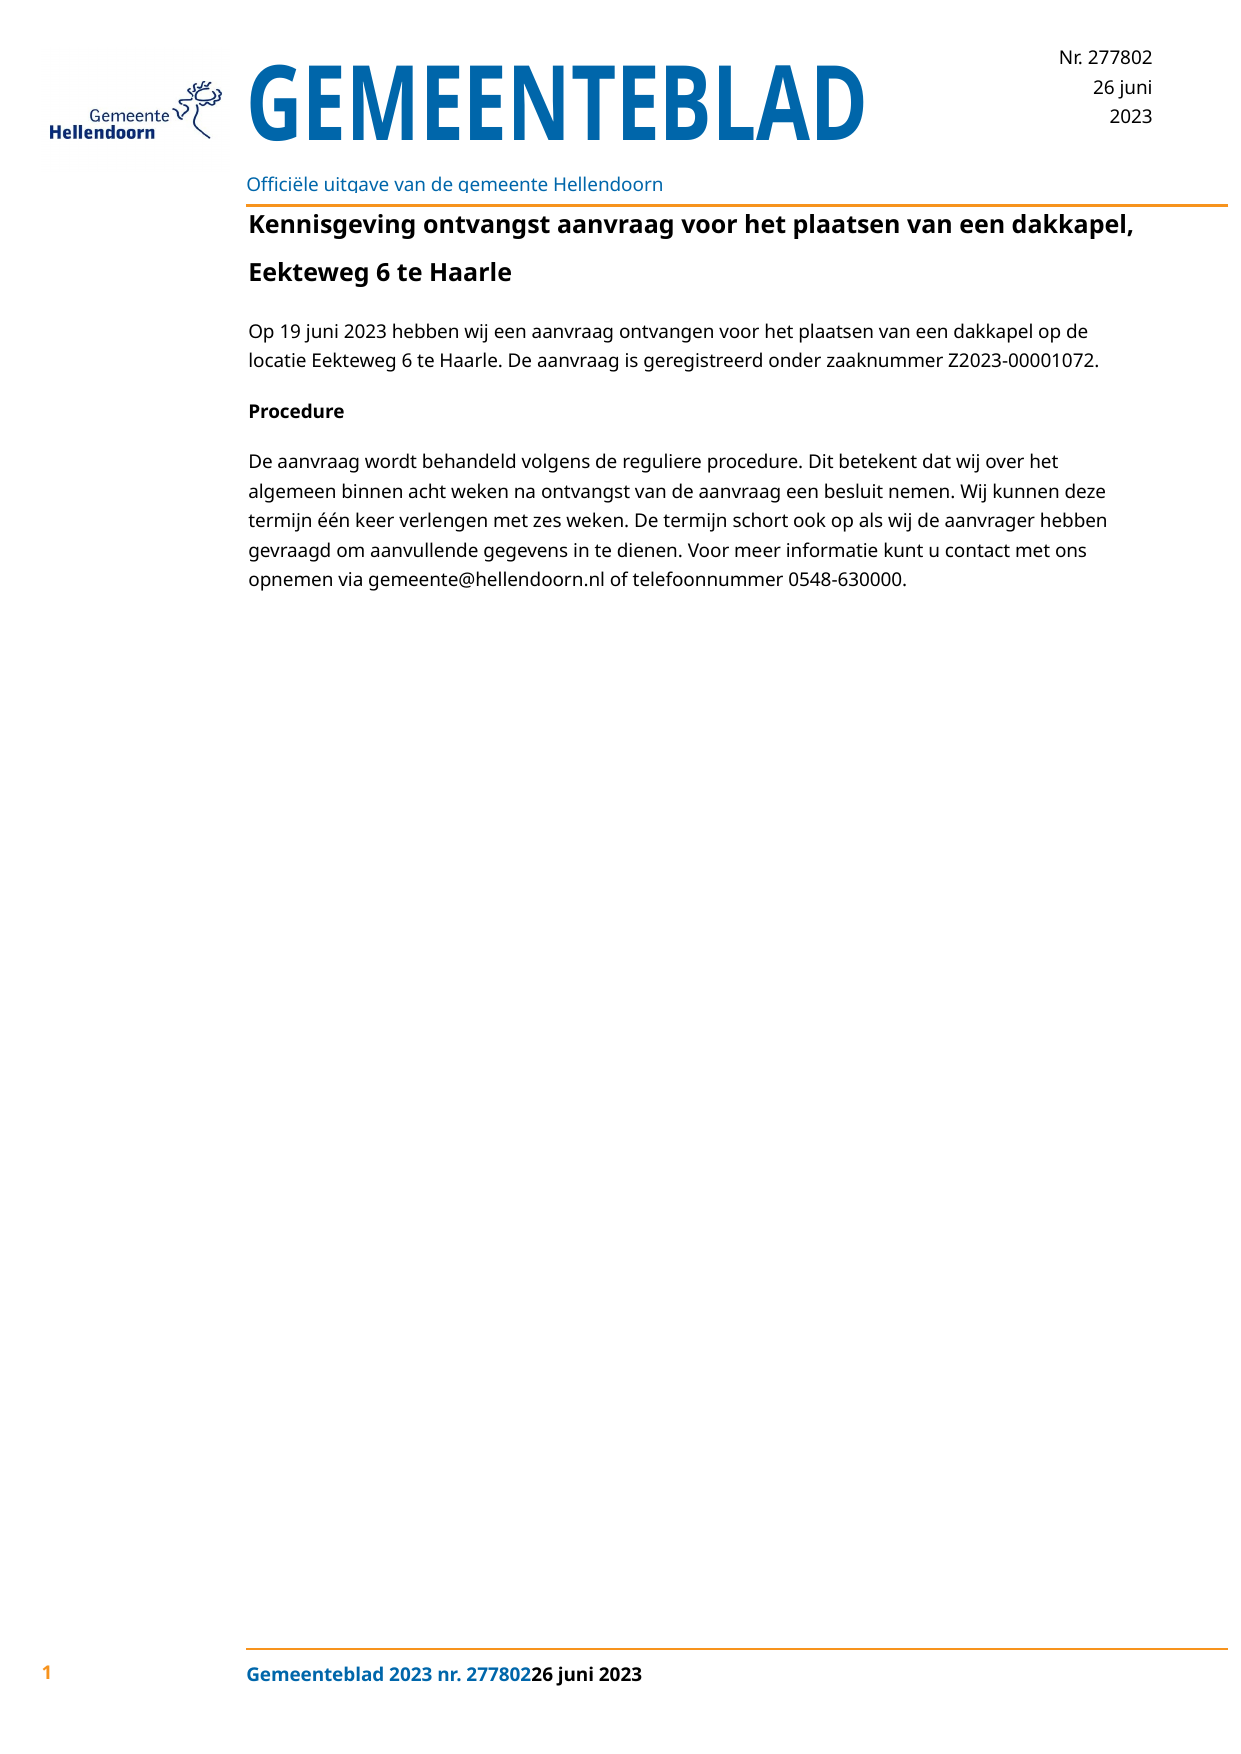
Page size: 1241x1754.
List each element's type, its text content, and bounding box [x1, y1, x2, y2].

text Kennisgeving ontvangst aanvraag voor het plaatsen van een dakkapel, Eekteweg 6 te Haarle [248, 207, 1152, 288]
text De aanvraag wordt behandeld volgens de reguliere procedure. Dit betekent dat wij over het algemeen binnen acht weken na ontvangst van de aanvraag een besluit nemen. Wij kunnen deze termijn één keer verlengen met zes weken. De termijn schort ook op als wij de aanvrager hebben gevraagd om aanvullende gegevens in te dienen. Voor meer informatie kunt u contact met ons opnemen via gemeente@hellendoorn.nl of telefoonnummer 0548-630000. [248, 448, 1152, 592]
text Procedure [248, 398, 1152, 424]
text Op 19 juni 2023 hebben wij een aanvraag ontvangen voor het plaatsen van een dakkapel op de locatie Eekteweg 6 te Haarle. De aanvraag is geregistreerd onder zaaknummer Z2023-00001072. [248, 318, 1152, 373]
picture [41, 47, 231, 172]
